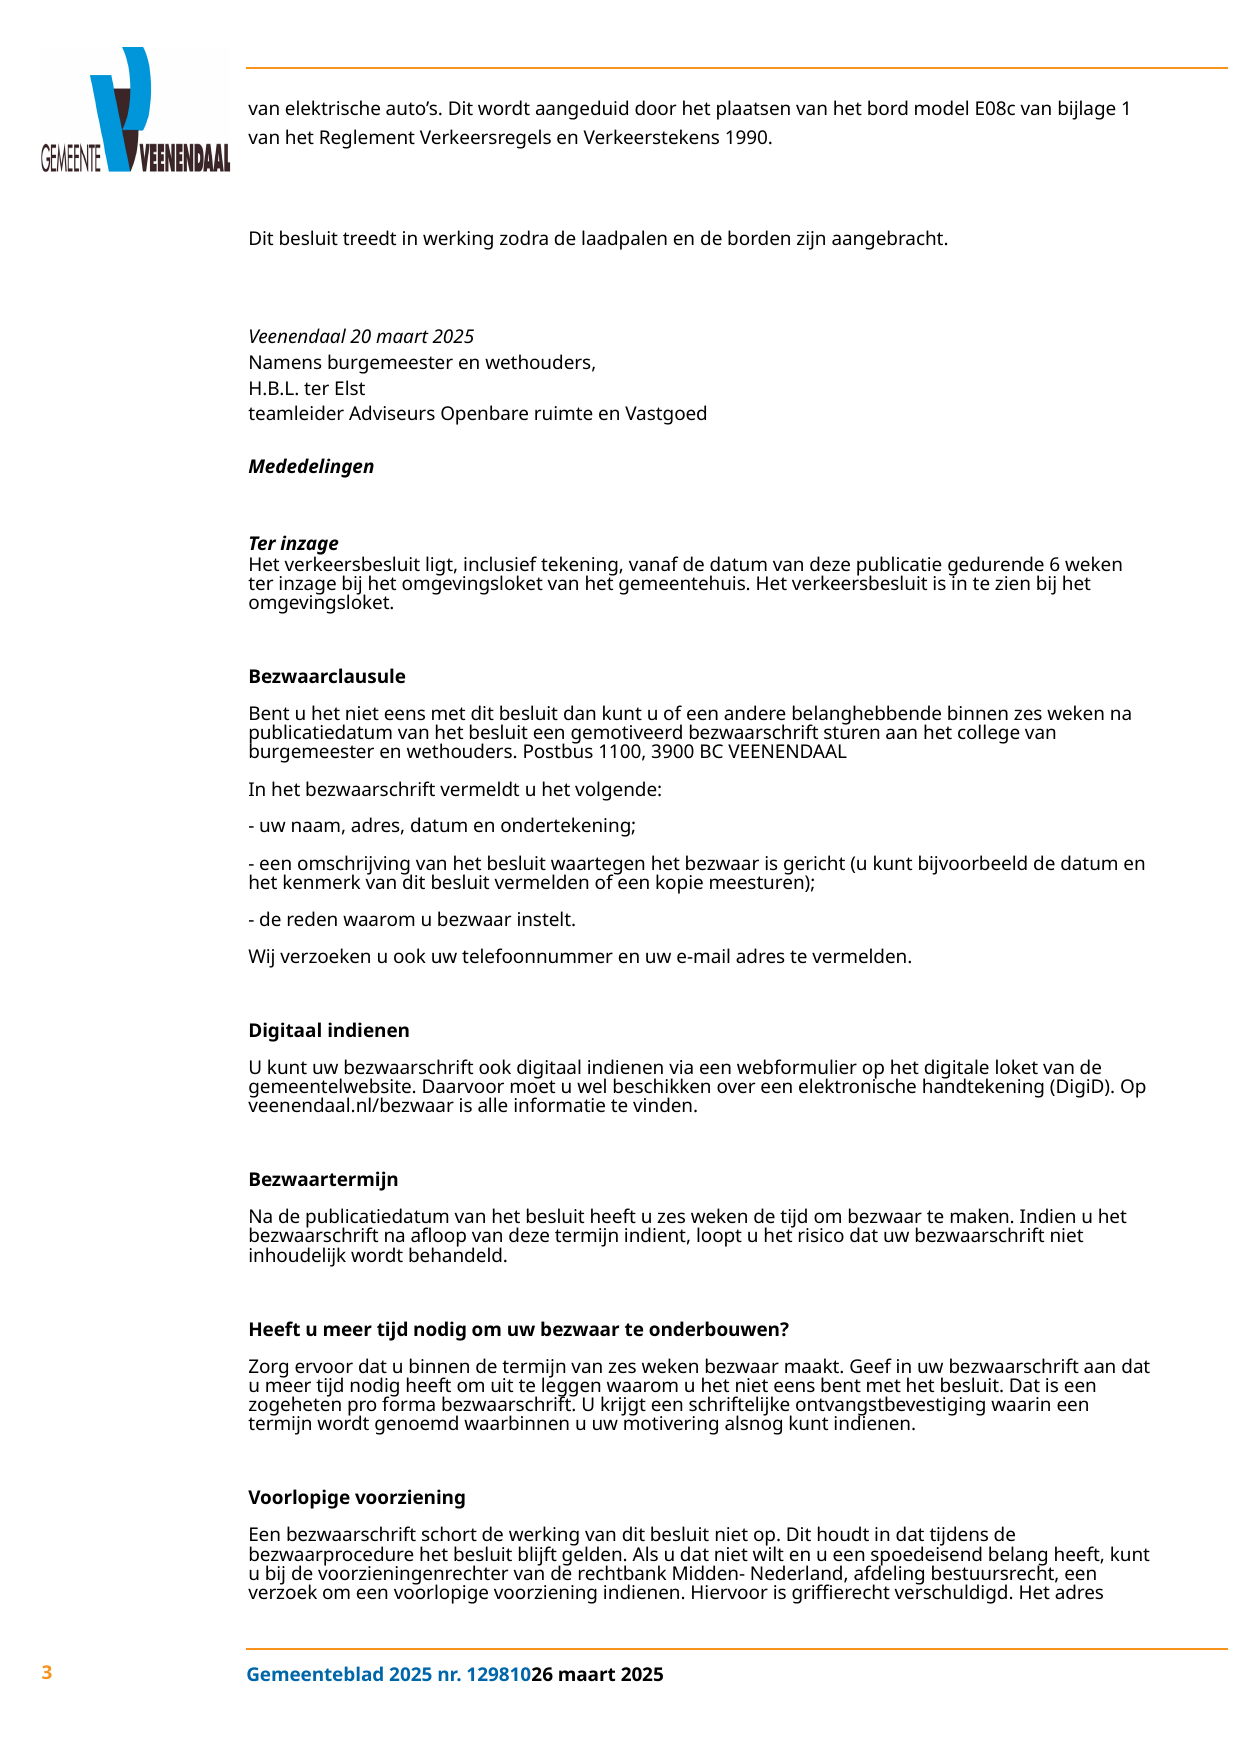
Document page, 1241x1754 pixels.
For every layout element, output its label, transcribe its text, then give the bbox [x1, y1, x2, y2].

text Mededelingen [248, 453, 1152, 479]
text - de reden waarom u bezwaar instelt. [248, 911, 1152, 930]
picture [41, 47, 130, 172]
text Namens burgemeester en wethouders, [248, 349, 1152, 375]
text Veenendaal 20 maart 2025 [248, 323, 1152, 349]
text van elektrische auto’s. Dit wordt aangeduid door het plaatsen van het bord model E08c van bijlage 1 van het Reglement Verkeersregels en Verkeerstekens 1990. [248, 95, 1152, 150]
text U kunt uw bezwaarschrift ook digitaal indienen via een webformulier op het digitale loket van de gemeentelwebsite. Daarvoor moet u wel beschikken over een elektronische handtekening (DigiD). Op veenendaal.nl/bezwaar is alle informatie te vinden. [248, 1059, 1152, 1116]
text - een omschrijving van het besluit waartegen het bezwaar is gericht (u kunt bijvoorbeeld de datum en het kenmerk van dit besluit vermelden of een kopie meesturen); [248, 854, 1152, 893]
picture [123, 47, 231, 172]
text Zorg ervoor dat u binnen de termijn van zes weken bezwaar maakt. Geef in uw bezwaarschrift aan dat u meer tijd nodig heeft om uit te leggen waarom u het niet eens bent met het besluit. Dat is een zogeheten pro forma bezwaarschrift. U krijgt een schriftelijke ontvangstbevestiging waarin een termijn wordt genoemd waarbinnen u uw motivering alsnog kunt indienen. [248, 1358, 1152, 1435]
text Digitaal indienen [248, 1022, 1152, 1041]
text Wij verzoeken u ook uw telefoonnummer en uw e-mail adres te vermelden. [248, 948, 1152, 967]
text - uw naam, adres, datum en ondertekening; [248, 817, 1152, 837]
text Na de publicatiedatum van het besluit heeft u zes weken de tijd om bezwaar te maken. Indien u het bezwaarschrift na afloop van deze termijn indient, loopt u het risico dat uw bezwaarschrift niet inhoudelijk wordt behandeld. [248, 1208, 1152, 1266]
text Heeft u meer tijd nodig om uw bezwaar te onderbouwen? [248, 1321, 1152, 1340]
text Bezwaarclausule [248, 668, 1152, 687]
text In het bezwaarschrift vermeldt u het volgende: [248, 781, 1152, 800]
text Het verkeersbesluit ligt, inclusief tekening, vanaf de datum van deze publicatie gedurende 6 weken ter inzage bij het omgevingsloket van het gemeentehuis. Het verkeersbesluit is in te zien bij het omgevingsloket. [248, 556, 1152, 613]
text Een bezwaarschrift schort de werking van dit besluit niet op. Dit houdt in dat tijdens de bezwaarprocedure het besluit blijft gelden. Als u dat niet wilt en u een spoedeisend belang heeft, kunt u bij de voorzieningenrechter van de rechtbank Midden- Nederland, afdeling bestuursrecht, een verzoek om een voorlopige voorziening indienen. Hiervoor is griffierecht verschuldigd. Het adres [248, 1526, 1152, 1603]
text teamleider Adviseurs Openbare ruimte en Vastgoed [248, 401, 1152, 426]
text Voorlopige voorziening [248, 1489, 1152, 1509]
text H.B.L. ter Elst [248, 375, 1152, 401]
text Bent u het niet eens met dit besluit dan kunt u of een andere belanghebbende binnen zes weken na publicatiedatum van het besluit een gemotiveerd bezwaarschrift sturen aan het college van burgemeester en wethouders. Postbus 1100, 3900 BC VEENENDAAL [248, 705, 1152, 763]
text Bezwaartermijn [248, 1171, 1152, 1190]
text Ter inzage [248, 530, 1152, 556]
text Dit besluit treedt in werking zodra de laadpalen en de borden zijn aangebracht. [248, 225, 1152, 251]
